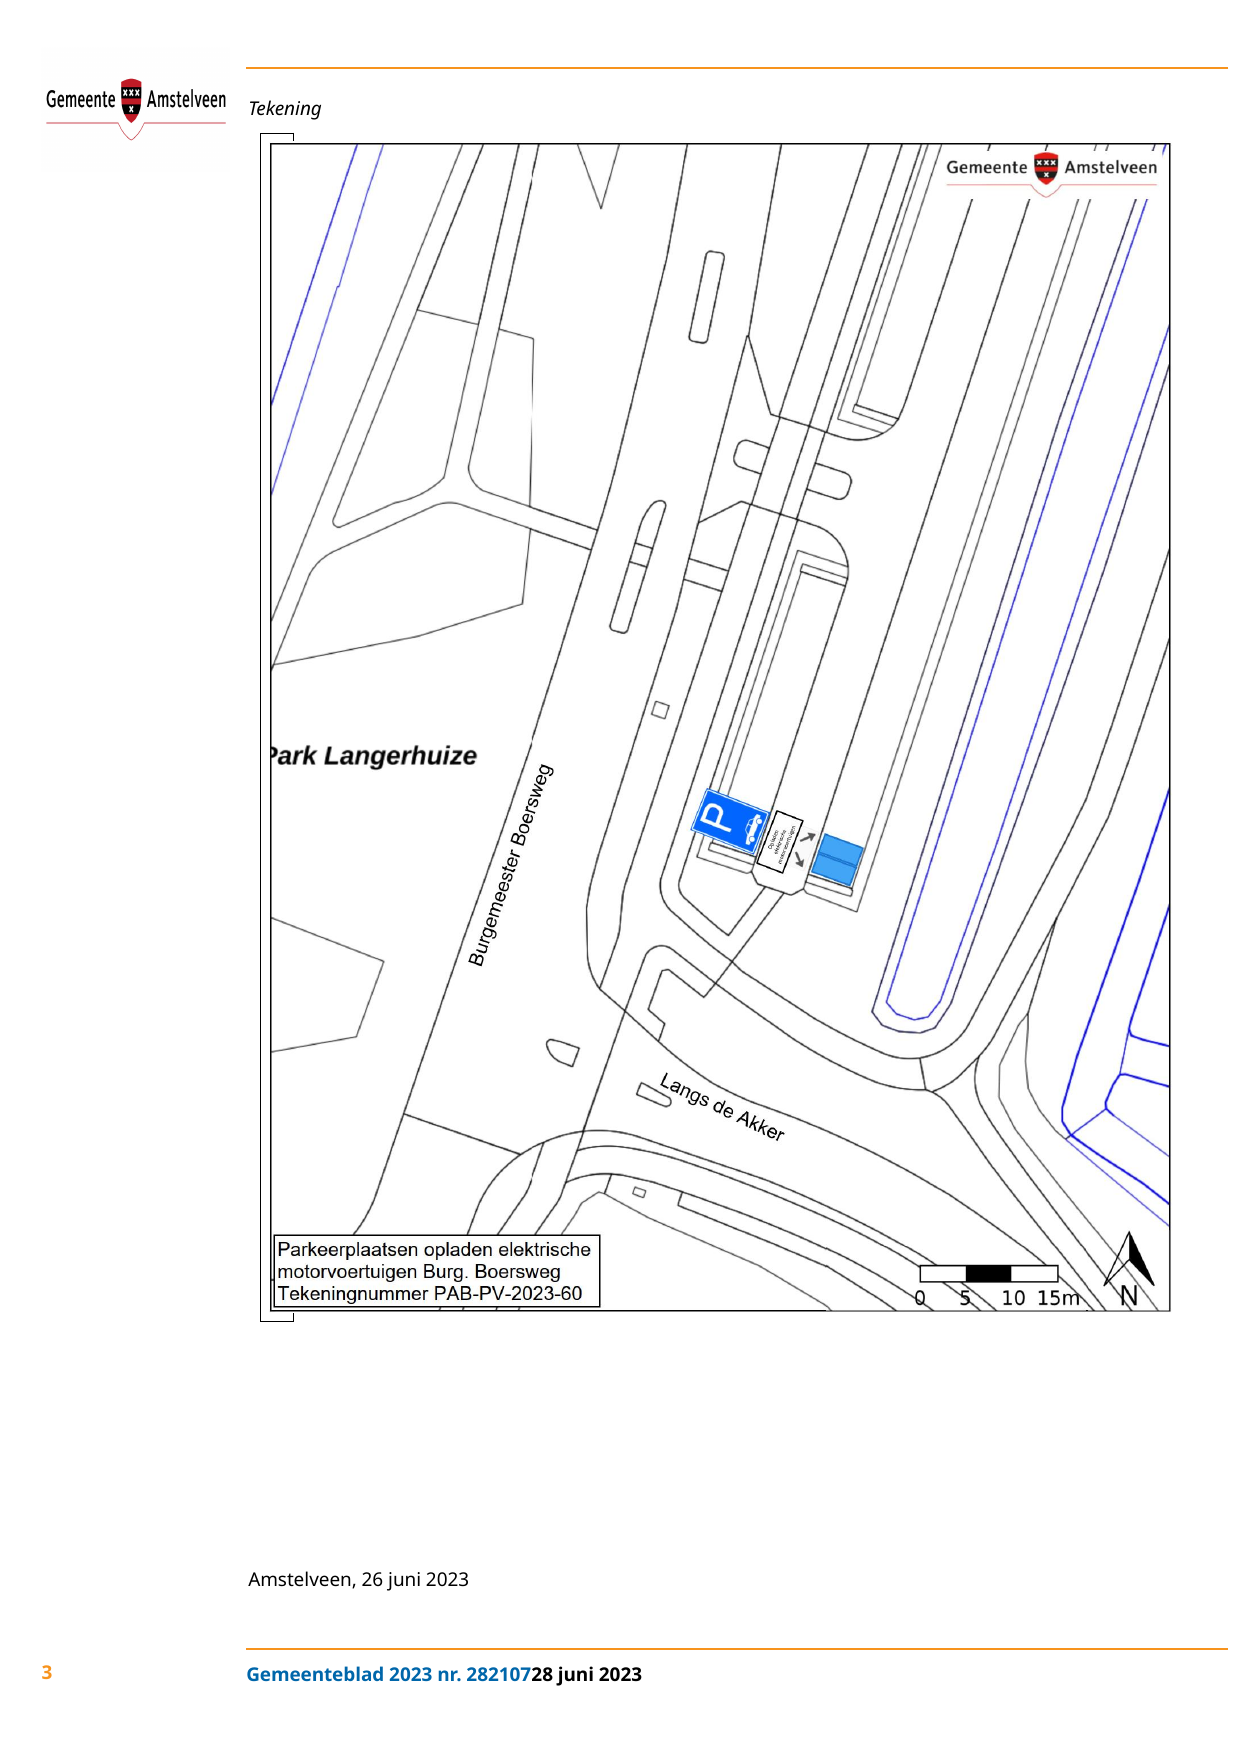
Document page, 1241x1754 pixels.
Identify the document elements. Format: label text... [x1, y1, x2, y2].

picture [268, 141, 1173, 1313]
picture [41, 47, 231, 172]
text Tekening [248, 95, 1152, 121]
text Amstelveen, 26 juni 2023 [248, 1566, 1152, 1592]
